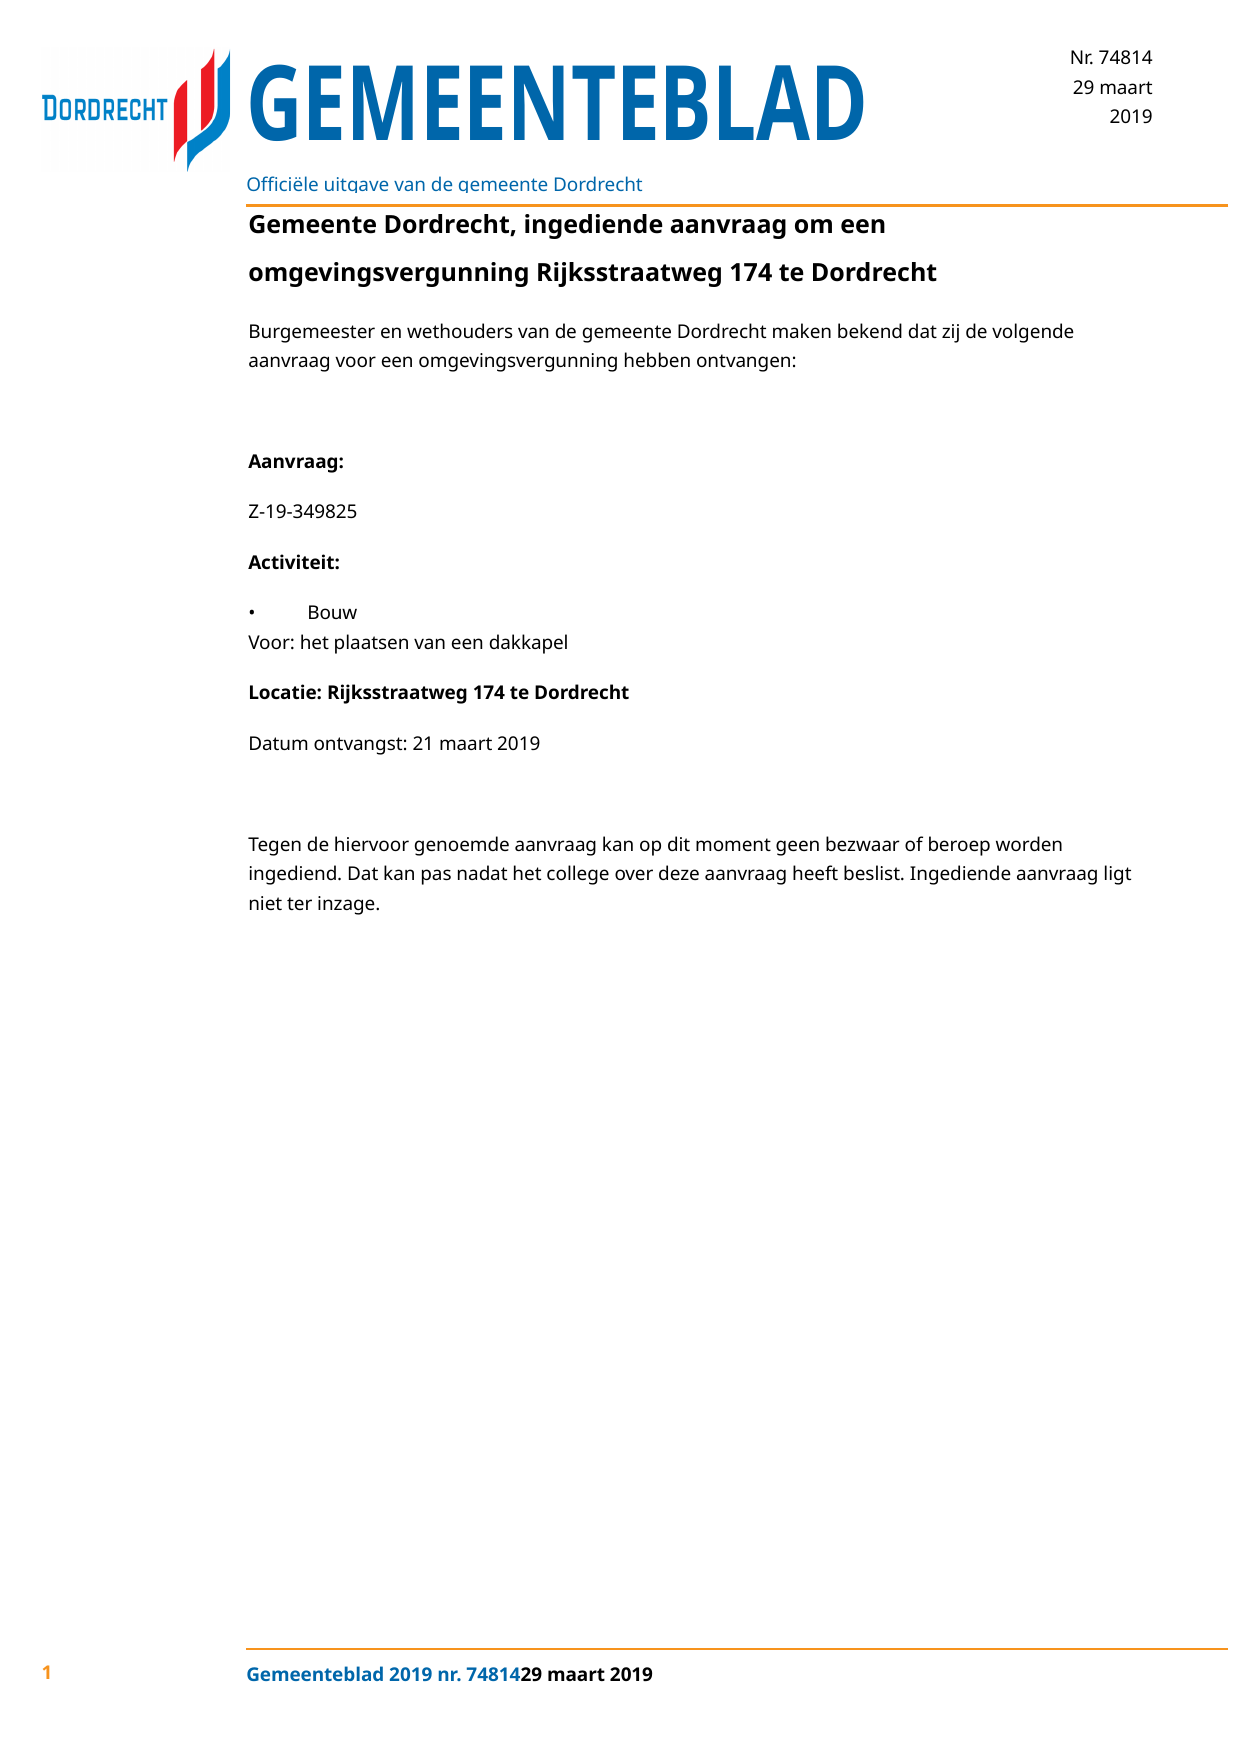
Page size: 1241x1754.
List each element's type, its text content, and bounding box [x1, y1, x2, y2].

text Voor: het plaatsen van een dakkapel [248, 629, 1152, 655]
text Aanvraag: [248, 448, 1152, 474]
text Gemeente Dordrecht, ingediende aanvraag om een omgevingsvergunning Rijksstraatweg 174 te Dordrecht [248, 207, 1152, 288]
list Bouw [248, 599, 1152, 625]
text Activiteit: [248, 549, 1152, 575]
picture [41, 47, 231, 172]
text Z-19-349825 [248, 499, 1152, 524]
text Datum ontvangst: 21 maart 2019 [248, 730, 1152, 756]
text Locatie: Rijksstraatweg 174 te Dordrecht [248, 679, 1152, 705]
text Burgemeester en wethouders van de gemeente Dordrecht maken bekend dat zij de volgende aanvraag voor een omgevingsvergunning hebben ontvangen: [248, 318, 1152, 373]
text Tegen de hiervoor genoemde aanvraag kan op dit moment geen bezwaar of beroep worden ingediend. Dat kan pas nadat het college over deze aanvraag heeft beslist. Ingediende aanvraag ligt niet ter inzage. [248, 831, 1152, 916]
